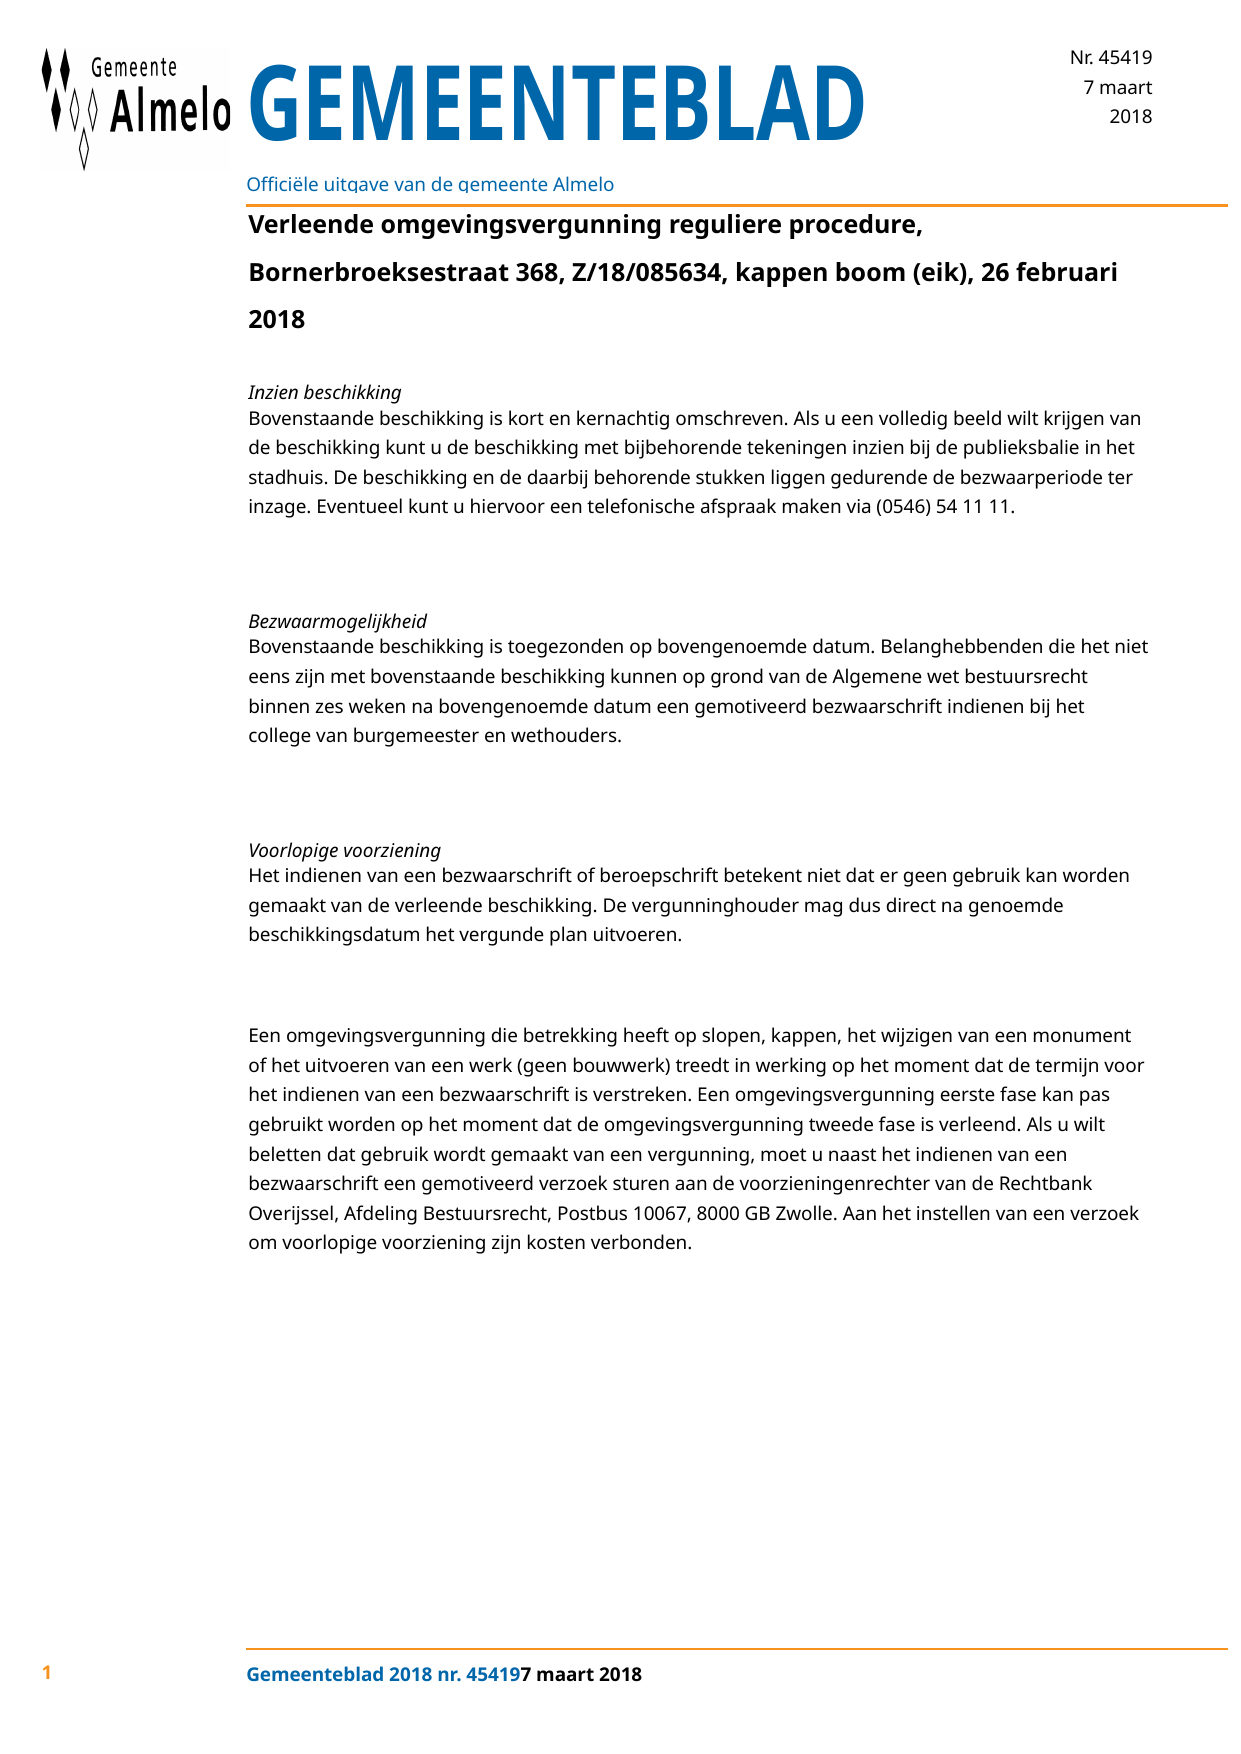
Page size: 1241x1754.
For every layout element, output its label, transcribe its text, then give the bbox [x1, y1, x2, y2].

text Bovenstaande beschikking is toegezonden op bovengenoemde datum. Belanghebbenden die het niet eens zijn met bovenstaande beschikking kunnen op grond van de Algemene wet bestuursrecht binnen zes weken na bovengenoemde datum een gemotiveerd bezwaarschrift indienen bij het college van burgemeester en wethouders. [248, 634, 1152, 748]
text Inzien beschikking [248, 379, 1152, 405]
text Bovenstaande beschikking is kort en kernachtig omschreven. Als u een volledig beeld wilt krijgen van de beschikking kunt u de beschikking met bijbehorende tekeningen inzien bij de publieksbalie in het stadhuis. De beschikking en de daarbij behorende stukken liggen gedurende de bezwaarperiode ter inzage. Eventueel kunt u hiervoor een telefonische afspraak maken via (0546) 54 11 11. [248, 405, 1152, 519]
text Bezwaarmogelijkheid [248, 608, 1152, 634]
picture [41, 47, 231, 172]
text Voorlopige voorziening [248, 837, 1152, 862]
text Verleende omgevingsvergunning reguliere procedure, Bornerbroeksestraat 368, Z/18/085634, kappen boom (eik), 26 februari 2018 [248, 207, 1152, 336]
text Een omgevingsvergunning die betrekking heeft op slopen, kappen, het wijzigen van een monument of het uitvoeren van een werk (geen bouwwerk) treedt in werking op het moment dat de termijn voor het indienen van een bezwaarschrift is verstreken. Een omgevingsvergunning eerste fase kan pas gebruikt worden op het moment dat de omgevingsvergunning tweede fase is verleend. Als u wilt beletten dat gebruik wordt gemaakt van een vergunning, moet u naast het indienen van een bezwaarschrift een gemotiveerd verzoek sturen aan de voorzieningenrechter van de Rechtbank Overijssel, Afdeling Bestuursrecht, Postbus 10067, 8000 GB Zwolle. Aan het instellen van een verzoek om voorlopige voorziening zijn kosten verbonden. [248, 1022, 1152, 1255]
text Het indienen van een bezwaarschrift of beroepschrift betekent niet dat er geen gebruik kan worden gemaakt van de verleende beschikking. De vergunninghouder mag dus direct na genoemde beschikkingsdatum het vergunde plan uitvoeren. [248, 862, 1152, 947]
